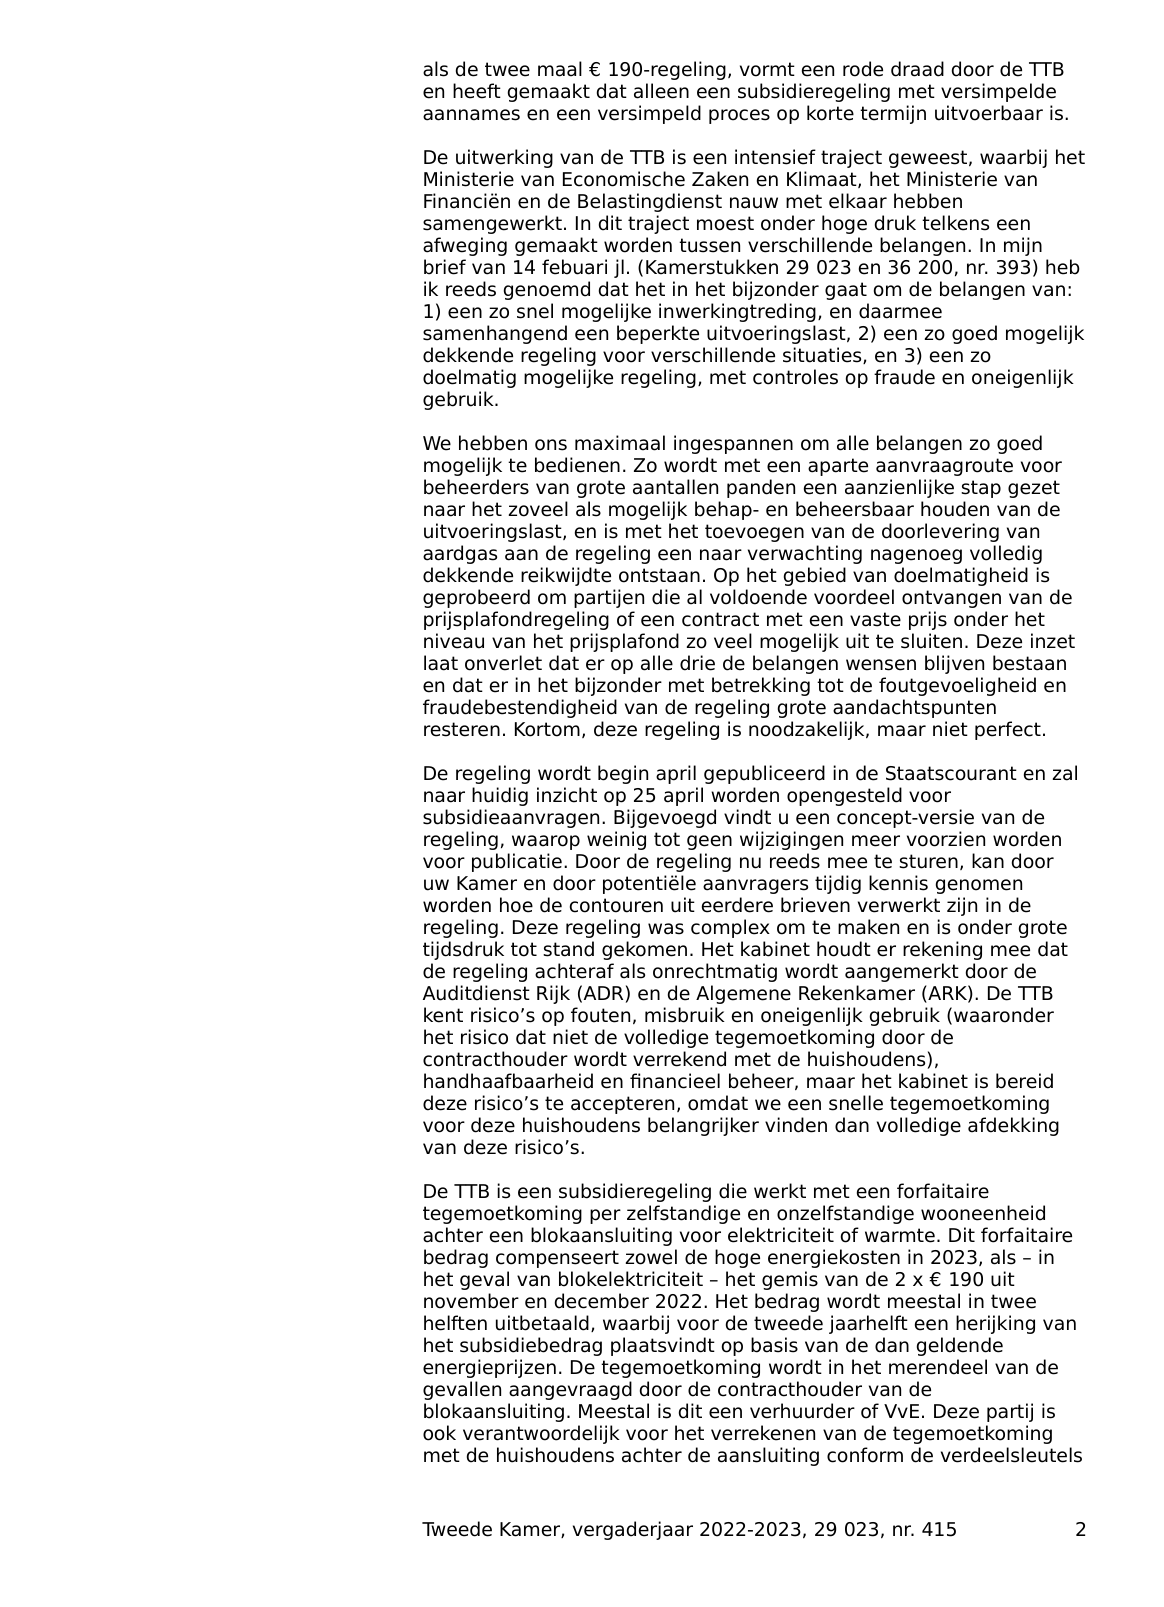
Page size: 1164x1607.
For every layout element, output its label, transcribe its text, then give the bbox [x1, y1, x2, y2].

text We hebben ons maximaal ingespannen om alle belangen zo goed mogelijk te bedienen. Zo wordt met een aparte aanvraagroute voor beheerders van grote aantallen panden een aanzienlijke stap gezet naar het zoveel als mogelijk behap- en beheersbaar houden van de uitvoeringslast, en is met het toevoegen van de doorlevering van aardgas aan de regeling een naar verwachting nagenoeg volledig dekkende reikwijdte ontstaan. Op het gebied van doelmatigheid is geprobeerd om partijen die al voldoende voordeel ontvangen van de prijsplafondregeling of een contract met een vaste prijs onder het niveau van het prijsplafond zo veel mogelijk uit te sluiten. Deze inzet laat onverlet dat er op alle drie de belangen wensen blijven bestaan en dat er in het bijzonder met betrekking tot de foutgevoeligheid en fraudebestendigheid van de regeling grote aandachtspunten resteren. Kortom, deze regeling is noodzakelijk, maar niet perfect. [422, 433, 1087, 741]
text De uitwerking van de TTB is een intensief traject geweest, waarbij het Ministerie van Economische Zaken en Klimaat, het Ministerie van Financiën en de Belastingdienst nauw met elkaar hebben samengewerkt. In dit traject moest onder hoge druk telkens een afweging gemaakt worden tussen verschillende belangen. In mijn brief van 14 febuari jl. (Kamerstukken 29 023 en 36 200, nr. 393) heb ik reeds genoemd dat het in het bijzonder gaat om de belangen van: 1) een zo snel mogelijke inwerkingtreding, en daarmee samenhangend een beperkte uitvoeringslast, 2) een zo goed mogelijk dekkende regeling voor verschillende situaties, en 3) een zo doelmatig mogelijke regeling, met controles op fraude en oneigenlijk gebruik. [422, 147, 1087, 411]
text De regeling wordt begin april gepubliceerd in de Staatscourant en zal naar huidig inzicht op 25 april worden opengesteld voor subsidieaanvragen. Bijgevoegd vindt u een concept-versie van de regeling, waarop weinig tot geen wijzigingen meer voorzien worden voor publicatie. Door de regeling nu reeds mee te sturen, kan door uw Kamer en door potentiële aanvragers tijdig kennis genomen worden hoe de contouren uit eerdere brieven verwerkt zijn in de regeling. Deze regeling was complex om te maken en is onder grote tijdsdruk tot stand gekomen. Het kabinet houdt er rekening mee dat de regeling achteraf als onrechtmatig wordt aangemerkt door de Auditdienst Rijk (ADR) en de Algemene Rekenkamer (ARK). De TTB kent risico’s op fouten, misbruik en oneigenlijk gebruik (waaronder het risico dat niet de volledige tegemoetkoming door de contracthouder wordt verrekend met de huishoudens), handhaafbaarheid en financieel beheer, maar het kabinet is bereid deze risico’s te accepteren, omdat we een snelle tegemoetkoming voor deze huishoudens belangrijker vinden dan volledige afdekking van deze risico’s. [422, 763, 1087, 1159]
text De TTB is een subsidieregeling die werkt met een forfaitaire tegemoetkoming per zelfstandige en onzelfstandige wooneenheid achter een blokaansluiting voor elektriciteit of warmte. Dit forfaitaire bedrag compenseert zowel de hoge energiekosten in 2023, als – in het geval van blokelektriciteit – het gemis van de 2 x € 190 uit november en december 2022. Het bedrag wordt meestal in twee helften uitbetaald, waarbij voor de tweede jaarhelft een herijking van het subsidiebedrag plaatsvindt op basis van de dan geldende energieprijzen. De tegemoetkoming wordt in het merendeel van de gevallen aangevraagd door de contracthouder van de blokaansluiting. Meestal is dit een verhuurder of VvE. Deze partij is ook verantwoordelijk voor het verrekenen van de tegemoetkoming met de huishoudens achter de aansluiting conform de verdeelsleutels [422, 1181, 1087, 1467]
text als de twee maal € 190-regeling, vormt een rode draad door de TTB en heeft gemaakt dat alleen een subsidieregeling met versimpelde aannames en een versimpeld proces op korte termijn uitvoerbaar is. [422, 59, 1087, 125]
